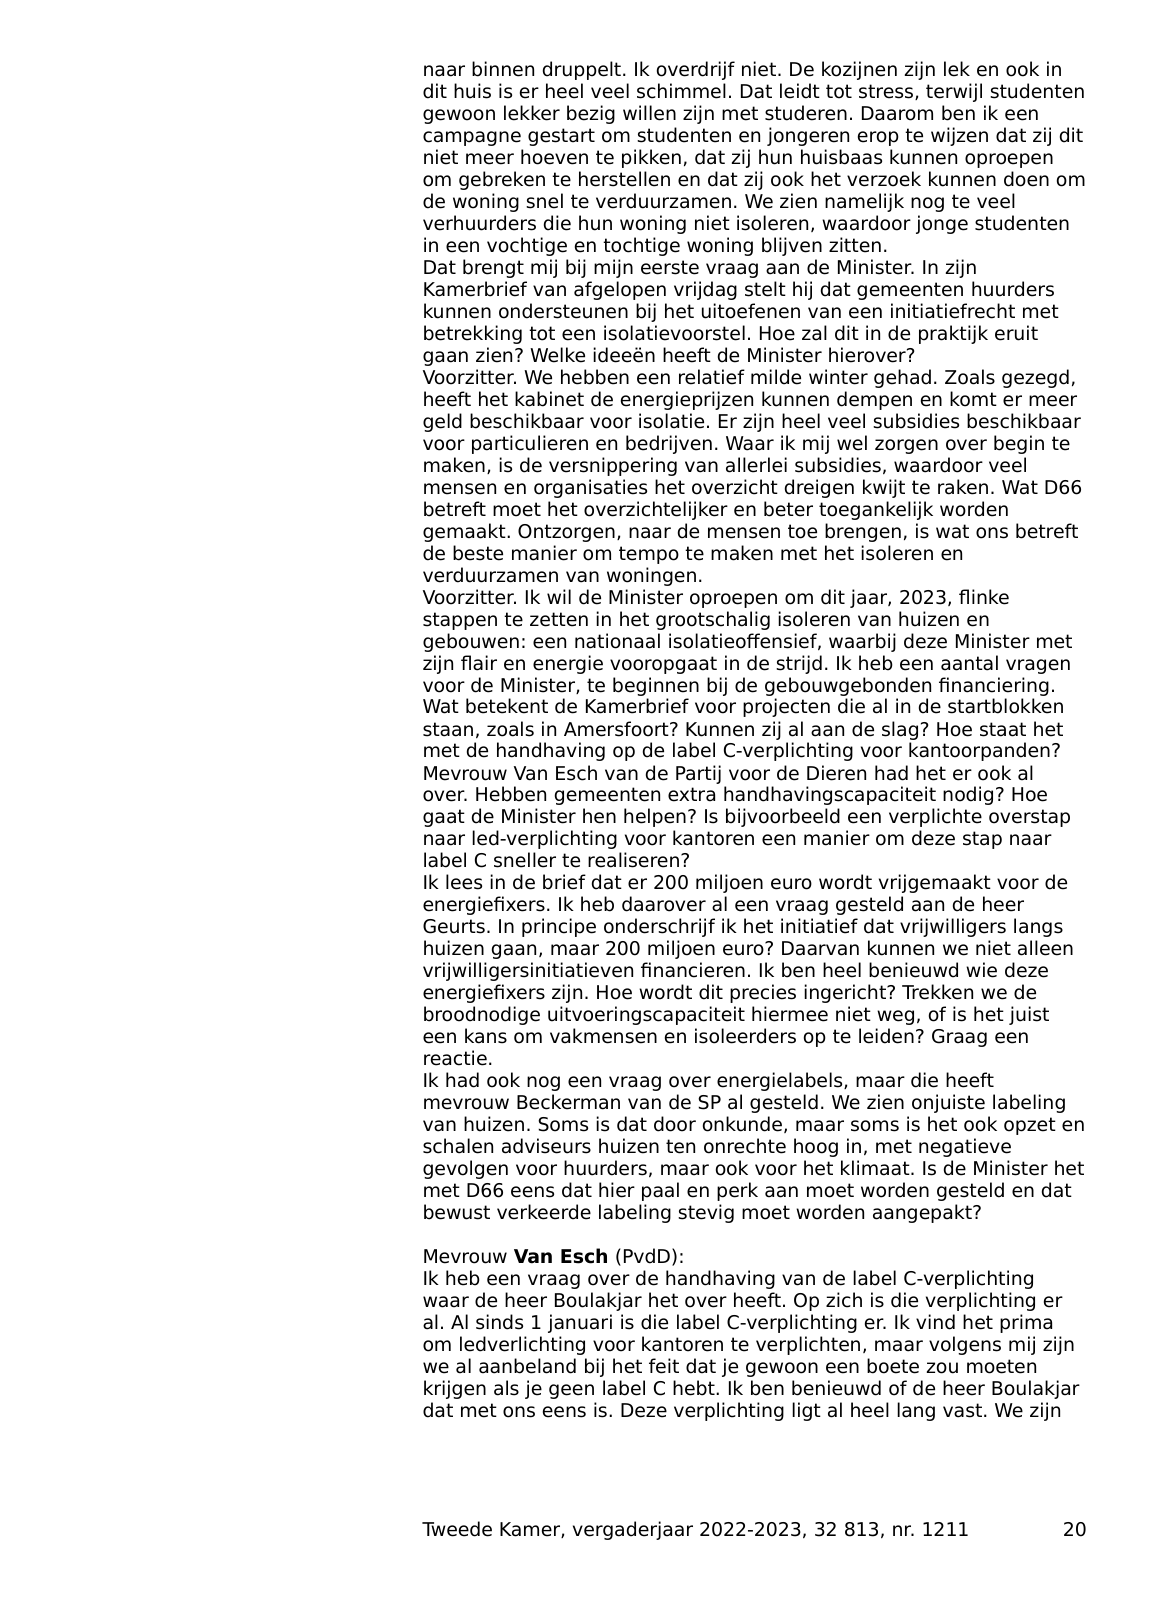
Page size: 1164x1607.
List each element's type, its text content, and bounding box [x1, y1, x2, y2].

text Ik heb een vraag over de handhaving van de label C-verplichting waar de heer Boulakjar het over heeft. Op zich is die verplichting er al. Al sinds 1 januari is die label C-verplichting er. Ik vind het prima om ledverlichting voor kantoren te verplichten, maar volgens mij zijn we al aanbeland bij het feit dat je gewoon een boete zou moeten krijgen als je geen label C hebt. Ik ben benieuwd of de heer Boulakjar dat met ons eens is. Deze verplichting ligt al heel lang vast. We zijn [422, 1268, 1087, 1422]
text Voorzitter. We hebben een relatief milde winter gehad. Zoals gezegd, heeft het kabinet de energieprijzen kunnen dempen en komt er meer geld beschikbaar voor isolatie. Er zijn heel veel subsidies beschikbaar voor particulieren en bedrijven. Waar ik mij wel zorgen over begin te maken, is de versnippering van allerlei subsidies, waardoor veel mensen en organisaties het overzicht dreigen kwijt te raken. Wat D66 betreft moet het overzichtelijker en beter toegankelijk worden gemaakt. Ontzorgen, naar de mensen toe brengen, is wat ons betreft de beste manier om tempo te maken met het isoleren en verduurzamen van woningen. [422, 367, 1087, 587]
text Mevrouw Van Esch (PvdD): [422, 1246, 1087, 1268]
text Dat brengt mij bij mijn eerste vraag aan de Minister. In zijn Kamerbrief van afgelopen vrijdag stelt hij dat gemeenten huurders kunnen ondersteunen bij het uitoefenen van een initiatiefrecht met betrekking tot een isolatievoorstel. Hoe zal dit in de praktijk eruit gaan zien? Welke ideeën heeft de Minister hierover? [422, 257, 1087, 367]
text Voorzitter. Ik wil de Minister oproepen om dit jaar, 2023, flinke stappen te zetten in het grootschalig isoleren van huizen en gebouwen: een nationaal isolatieoffensief, waarbij deze Minister met zijn flair en energie vooropgaat in de strijd. Ik heb een aantal vragen voor de Minister, te beginnen bij de gebouwgebonden financiering. Wat betekent de Kamerbrief voor projecten die al in de startblokken staan, zoals in Amersfoort? Kunnen zij al aan de slag? Hoe staat het met de handhaving op de label C-verplichting voor kantoorpanden? Mevrouw Van Esch van de Partij voor de Dieren had het er ook al over. Hebben gemeenten extra handhavingscapaciteit nodig? Hoe gaat de Minister hen helpen? Is bijvoorbeeld een verplichte overstap naar led-verplichting voor kantoren een manier om deze stap naar label C sneller te realiseren? [422, 587, 1087, 872]
text Ik had ook nog een vraag over energielabels, maar die heeft mevrouw Beckerman van de SP al gesteld. We zien onjuiste labeling van huizen. Soms is dat door onkunde, maar soms is het ook opzet en schalen adviseurs huizen ten onrechte hoog in, met negatieve gevolgen voor huurders, maar ook voor het klimaat. Is de Minister het met D66 eens dat hier paal en perk aan moet worden gesteld en dat bewust verkeerde labeling stevig moet worden aangepakt? [422, 1070, 1087, 1224]
text naar binnen druppelt. Ik overdrijf niet. De kozijnen zijn lek en ook in dit huis is er heel veel schimmel. Dat leidt tot stress, terwijl studenten gewoon lekker bezig willen zijn met studeren. Daarom ben ik een campagne gestart om studenten en jongeren erop te wijzen dat zij dit niet meer hoeven te pikken, dat zij hun huisbaas kunnen oproepen om gebreken te herstellen en dat zij ook het verzoek kunnen doen om de woning snel te verduurzamen. We zien namelijk nog te veel verhuurders die hun woning niet isoleren, waardoor jonge studenten in een vochtige en tochtige woning blijven zitten. [422, 59, 1087, 257]
text Ik lees in de brief dat er 200 miljoen euro wordt vrijgemaakt voor de energiefixers. Ik heb daarover al een vraag gesteld aan de heer Geurts. In principe onderschrijf ik het initiatief dat vrijwilligers langs huizen gaan, maar 200 miljoen euro? Daarvan kunnen we niet alleen vrijwilligersinitiatieven financieren. Ik ben heel benieuwd wie deze energiefixers zijn. Hoe wordt dit precies ingericht? Trekken we de broodnodige uitvoeringscapaciteit hiermee niet weg, of is het juist een kans om vakmensen en isoleerders op te leiden? Graag een reactie. [422, 872, 1087, 1070]
